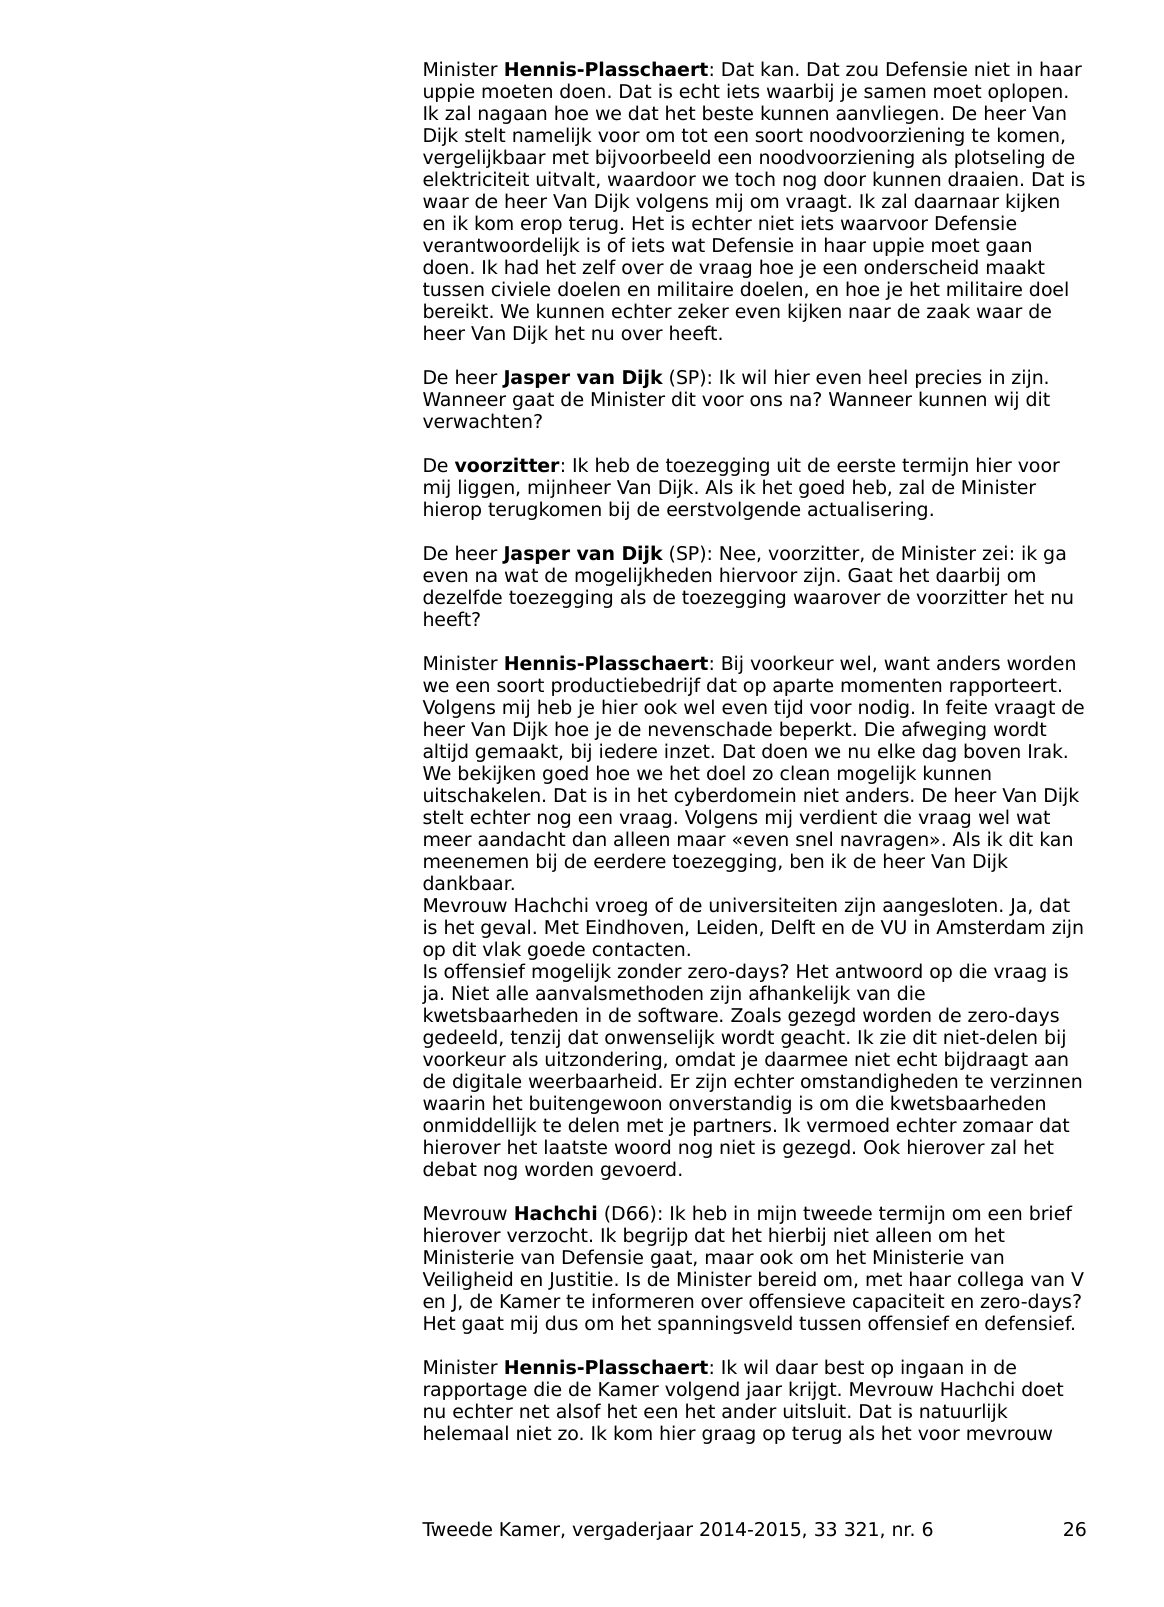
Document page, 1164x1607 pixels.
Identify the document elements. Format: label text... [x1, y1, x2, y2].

text De voorzitter: Ik heb de toezegging uit de eerste termijn hier voor mij liggen, mijnheer Van Dijk. Als ik het goed heb, zal de Minister hierop terugkomen bij de eerstvolgende actualisering. [422, 455, 1087, 521]
text Minister Hennis-Plasschaert: Bij voorkeur wel, want anders worden we een soort productiebedrijf dat op aparte momenten rapporteert. Volgens mij heb je hier ook wel even tijd voor nodig. In feite vraagt de heer Van Dijk hoe je de nevenschade beperkt. Die afweging wordt altijd gemaakt, bij iedere inzet. Dat doen we nu elke dag boven Irak. We bekijken goed hoe we het doel zo clean mogelijk kunnen uitschakelen. Dat is in het cyberdomein niet anders. De heer Van Dijk stelt echter nog een vraag. Volgens mij verdient die vraag wel wat meer aandacht dan alleen maar «even snel navragen». Als ik dit kan meenemen bij de eerdere toezegging, ben ik de heer Van Dijk dankbaar. [422, 653, 1087, 895]
text Minister Hennis-Plasschaert: Dat kan. Dat zou Defensie niet in haar uppie moeten doen. Dat is echt iets waarbij je samen moet oplopen. Ik zal nagaan hoe we dat het beste kunnen aanvliegen. De heer Van Dijk stelt namelijk voor om tot een soort noodvoorziening te komen, vergelijkbaar met bijvoorbeeld een noodvoorziening als plotseling de elektriciteit uitvalt, waardoor we toch nog door kunnen draaien. Dat is waar de heer Van Dijk volgens mij om vraagt. Ik zal daarnaar kijken en ik kom erop terug. Het is echter niet iets waarvoor Defensie verantwoordelijk is of iets wat Defensie in haar uppie moet gaan doen. Ik had het zelf over de vraag hoe je een onderscheid maakt tussen civiele doelen en militaire doelen, en hoe je het militaire doel bereikt. We kunnen echter zeker even kijken naar de zaak waar de heer Van Dijk het nu over heeft. [422, 59, 1087, 345]
text Mevrouw Hachchi (D66): Ik heb in mijn tweede termijn om een brief hierover verzocht. Ik begrijp dat het hierbij niet alleen om het Ministerie van Defensie gaat, maar ook om het Ministerie van Veiligheid en Justitie. Is de Minister bereid om, met haar collega van V en J, de Kamer te informeren over offensieve capaciteit en zero-days? Het gaat mij dus om het spanningsveld tussen offensief en defensief. [422, 1203, 1087, 1335]
text Mevrouw Hachchi vroeg of de universiteiten zijn aangesloten. Ja, dat is het geval. Met Eindhoven, Leiden, Delft en de VU in Amsterdam zijn op dit vlak goede contacten. [422, 895, 1087, 961]
text De heer Jasper van Dijk (SP): Nee, voorzitter, de Minister zei: ik ga even na wat de mogelijkheden hiervoor zijn. Gaat het daarbij om dezelfde toezegging als de toezegging waarover de voorzitter het nu heeft? [422, 543, 1087, 631]
text De heer Jasper van Dijk (SP): Ik wil hier even heel precies in zijn. Wanneer gaat de Minister dit voor ons na? Wanneer kunnen wij dit verwachten? [422, 367, 1087, 433]
text Is offensief mogelijk zonder zero-days? Het antwoord op die vraag is ja. Niet alle aanvalsmethoden zijn afhankelijk van die kwetsbaarheden in de software. Zoals gezegd worden de zero-days gedeeld, tenzij dat onwenselijk wordt geacht. Ik zie dit niet-delen bij voorkeur als uitzondering, omdat je daarmee niet echt bijdraagt aan de digitale weerbaarheid. Er zijn echter omstandigheden te verzinnen waarin het buitengewoon onverstandig is om die kwetsbaarheden onmiddellijk te delen met je partners. Ik vermoed echter zomaar dat hierover het laatste woord nog niet is gezegd. Ook hierover zal het debat nog worden gevoerd. [422, 961, 1087, 1181]
text Minister Hennis-Plasschaert: Ik wil daar best op ingaan in de rapportage die de Kamer volgend jaar krijgt. Mevrouw Hachchi doet nu echter net alsof het een het ander uitsluit. Dat is natuurlijk helemaal niet zo. Ik kom hier graag op terug als het voor mevrouw [422, 1357, 1087, 1445]
